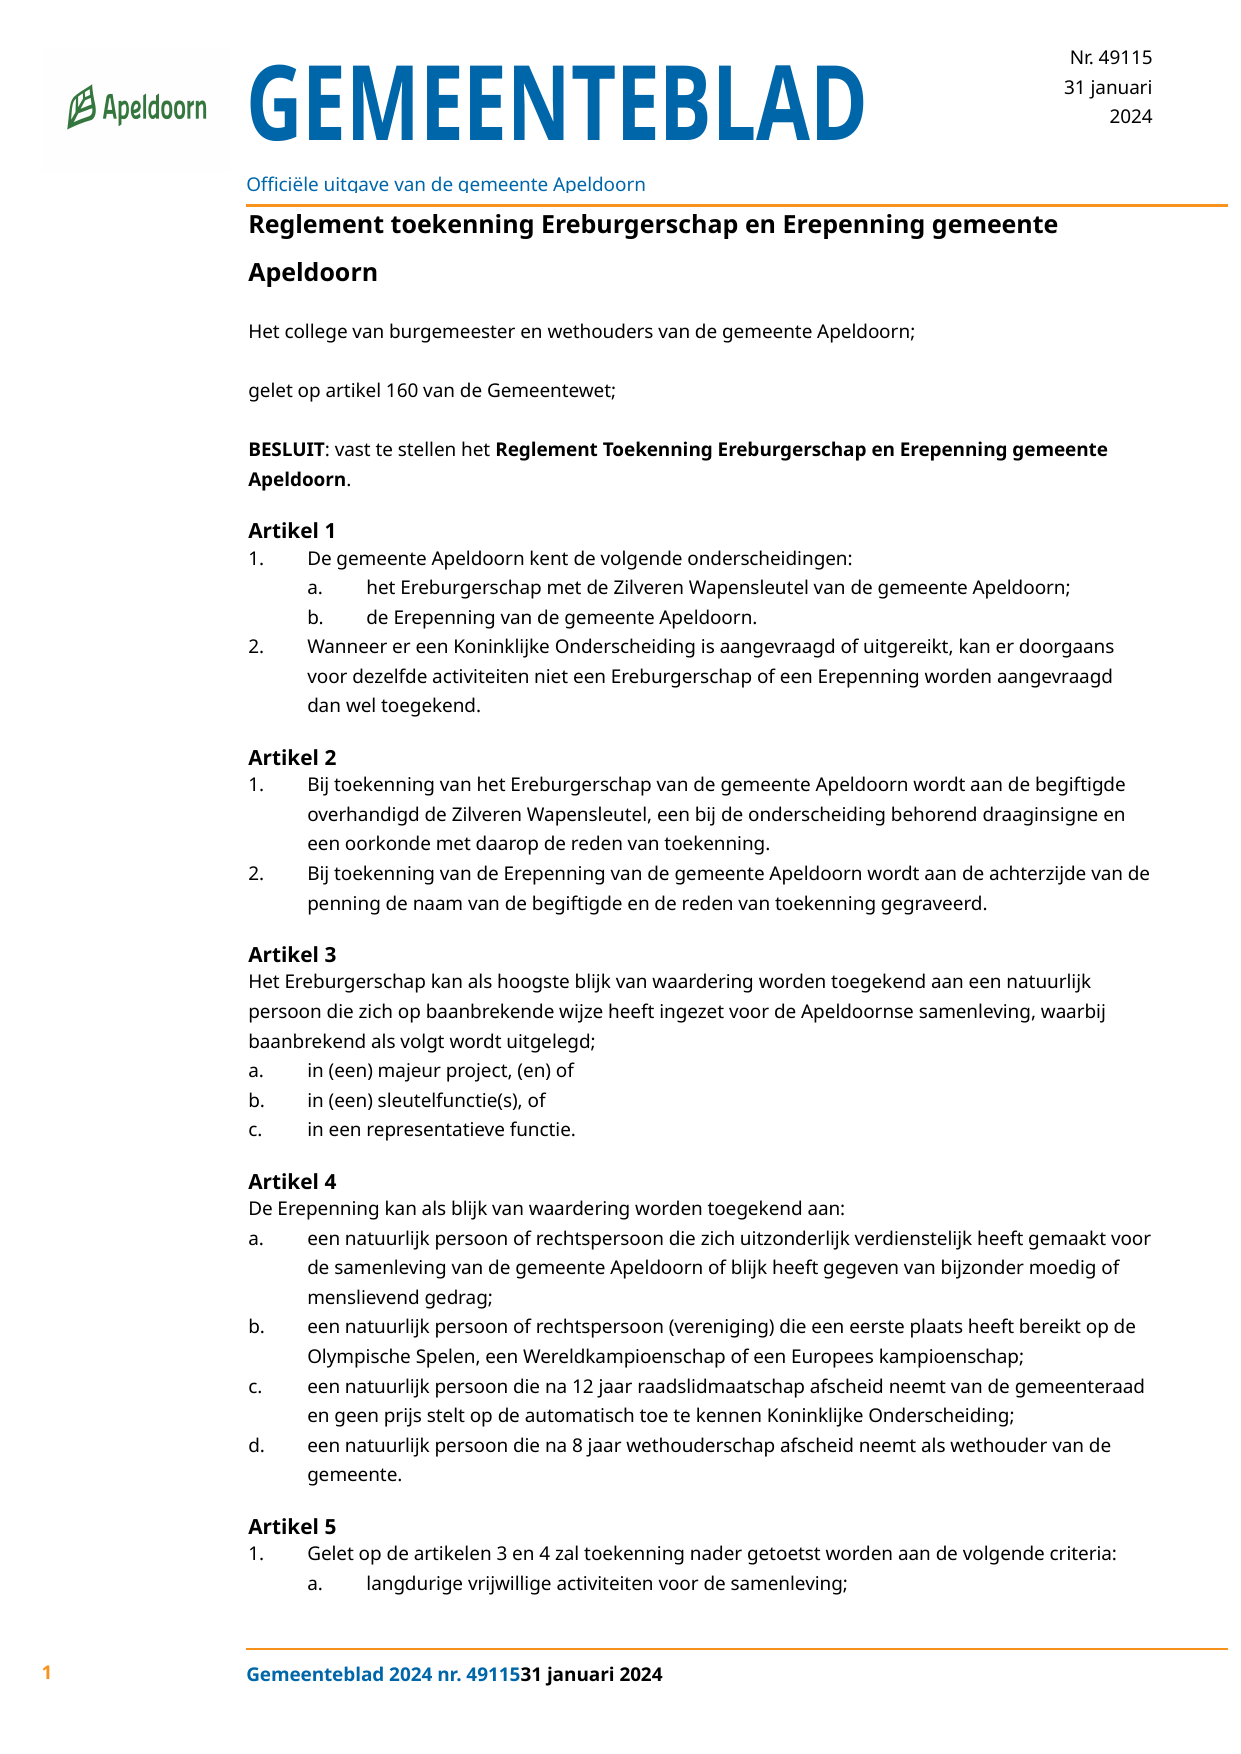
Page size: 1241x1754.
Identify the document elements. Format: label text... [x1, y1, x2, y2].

list Wanneer er een Koninklijke Onderscheiding is aangevraagd of uitgereikt, kan er doorgaans voor dezelfde activiteiten niet een Ereburgerschap of een Erepenning worden aangevraagd dan wel toegekend. [248, 633, 1152, 718]
list in (een) sleutelfunctie(s), of [248, 1087, 1152, 1113]
text Artikel 4 [248, 1167, 1152, 1195]
list langdurige vrijwillige activiteiten voor de samenleving; [307, 1570, 1152, 1596]
text De Erepenning kan als blijk van waardering worden toegekend aan: [248, 1195, 1152, 1221]
list het Ereburgerschap met de Zilveren Wapensleutel van de gemeente Apeldoorn; [307, 574, 1152, 600]
text Het college van burgemeester en wethouders van de gemeente Apeldoorn; [248, 318, 1152, 344]
picture [41, 47, 231, 172]
list Gelet op de artikelen 3 en 4 zal toekenning nader getoetst worden aan de volgende criteria: [248, 1541, 1152, 1566]
list in een representatieve functie. [248, 1117, 1152, 1142]
text Artikel 2 [248, 743, 1152, 771]
list een natuurlijk persoon of rechtspersoon (vereniging) die een eerste plaats heeft bereikt op de Olympische Spelen, een Wereldkampioenschap of een Europees kampioenschap; [248, 1314, 1152, 1369]
text Het Ereburgerschap kan als hoogste blijk van waardering worden toegekend aan een natuurlijk persoon die zich op baanbrekende wijze heeft ingezet voor de Apeldoornse samenleving, waarbij baanbrekend als volgt wordt uitgelegd; [248, 969, 1152, 1053]
text Artikel 1 [248, 516, 1152, 545]
text gelet op artikel 160 van de Gemeentewet; [248, 377, 1152, 403]
text Artikel 5 [248, 1512, 1152, 1541]
text BESLUIT: vast te stellen het Reglement Toekenning Ereburgerschap en Erepenning gemeente Apeldoorn. [248, 436, 1152, 492]
text Artikel 3 [248, 940, 1152, 969]
list een natuurlijk persoon of rechtspersoon die zich uitzonderlijk verdienstelijk heeft gemaakt voor de samenleving van de gemeente Apeldoorn of blijk heeft gegeven van bijzonder moedig of menslievend gedrag; [248, 1225, 1152, 1310]
list de Erepenning van de gemeente Apeldoorn. [307, 604, 1152, 629]
list De gemeente Apeldoorn kent de volgende onderscheidingen: [248, 545, 1152, 570]
list een natuurlijk persoon die na 12 jaar raadslidmaatschap afscheid neemt van de gemeenteraad en geen prijs stelt op de automatisch toe te kennen Koninklijke Onderscheiding; [248, 1373, 1152, 1428]
text Reglement toekenning Ereburgerschap en Erepenning gemeente Apeldoorn [248, 207, 1152, 288]
list in (een) majeur project, (en) of [248, 1057, 1152, 1083]
list Bij toekenning van de Erepenning van de gemeente Apeldoorn wordt aan de achterzijde van de penning de naam van de begiftigde en de reden van toekenning gegraveerd. [248, 860, 1152, 916]
list Bij toekenning van het Ereburgerschap van de gemeente Apeldoorn wordt aan de begiftigde overhandigd de Zilveren Wapensleutel, een bij de onderscheiding behorend draaginsigne en een oorkonde met daarop de reden van toekenning. [248, 771, 1152, 856]
list een natuurlijk persoon die na 8 jaar wethouderschap afscheid neemt als wethouder van de gemeente. [248, 1432, 1152, 1487]
